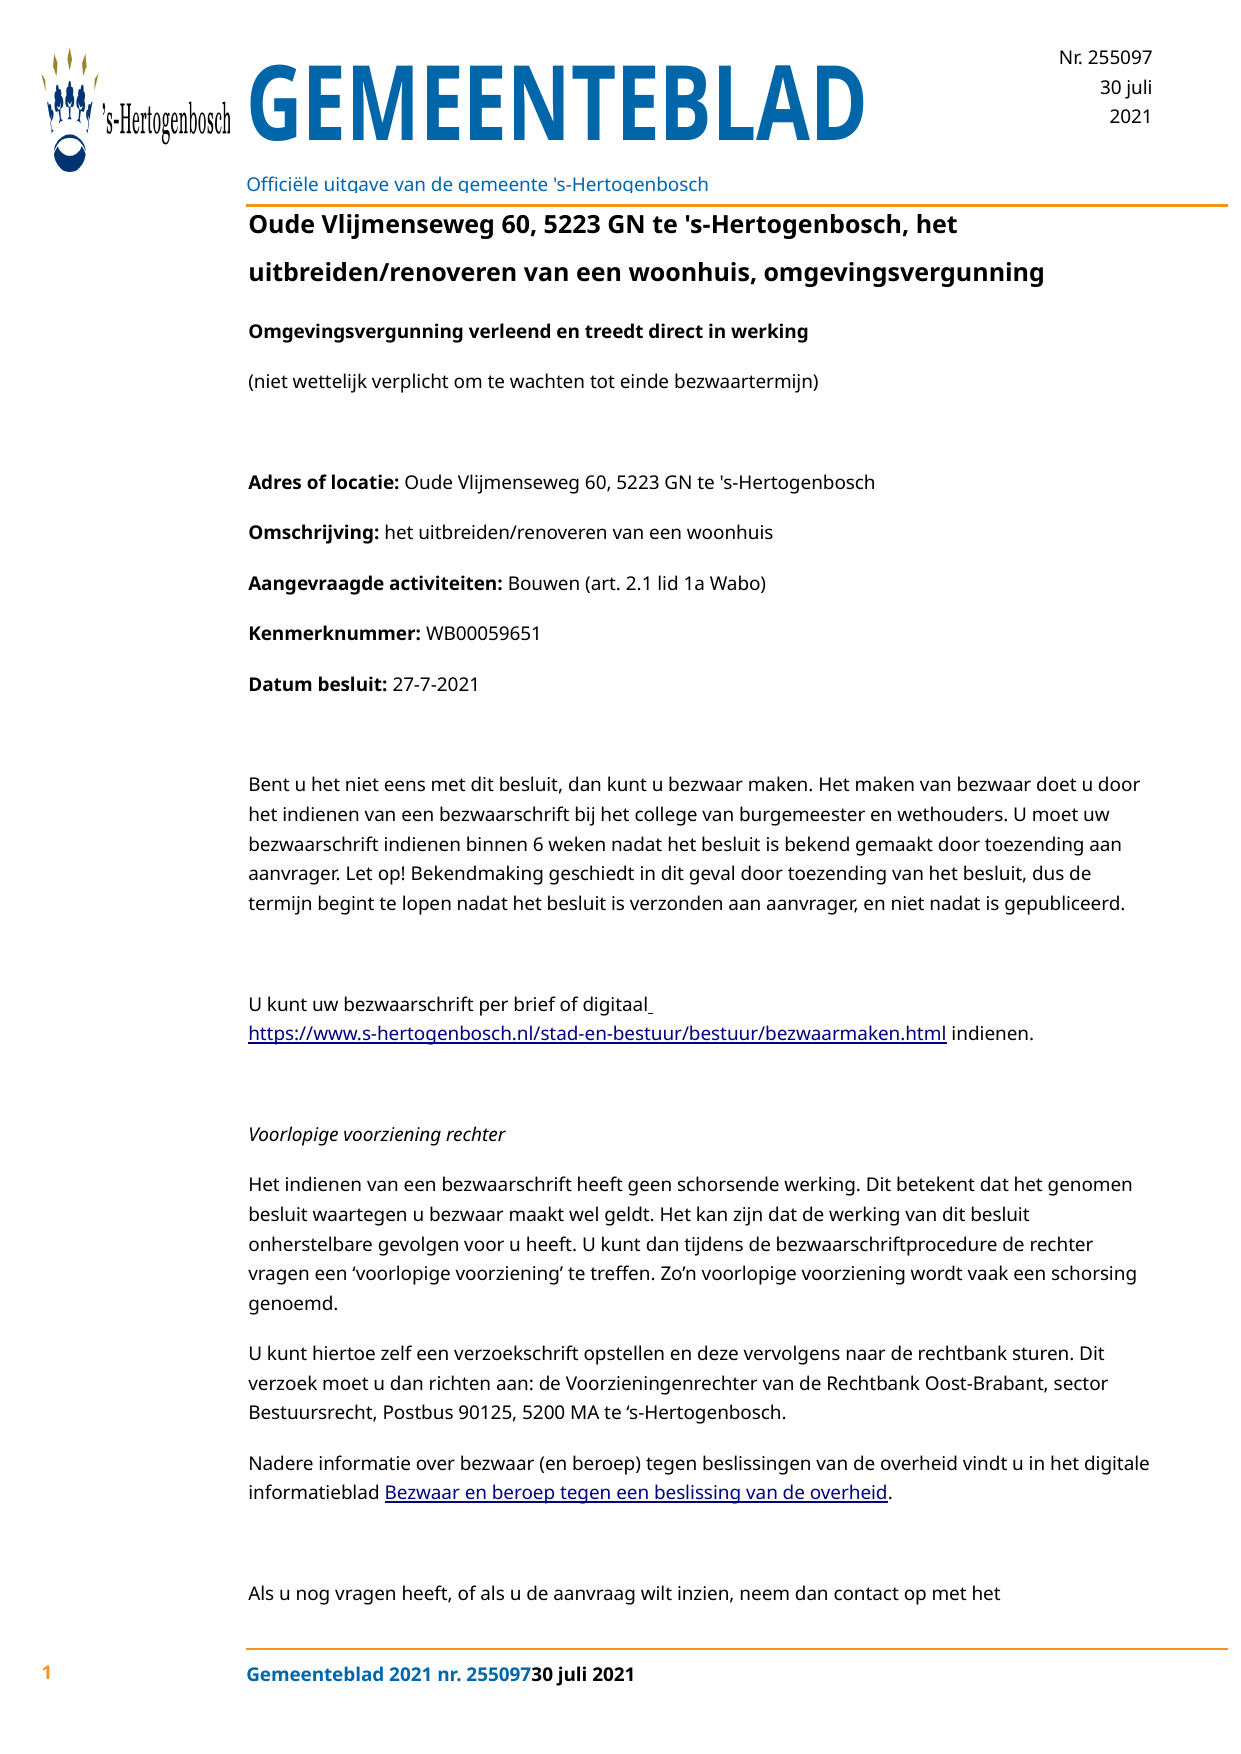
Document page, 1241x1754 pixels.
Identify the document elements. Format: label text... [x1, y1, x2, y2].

text Het indienen van een bezwaarschrift heeft geen schorsende werking. Dit betekent dat het genomen besluit waartegen u bezwaar maakt wel geldt. Het kan zijn dat de werking van dit besluit onherstelbare gevolgen voor u heeft. U kunt dan tijdens de bezwaarschriftprocedure de rechter vragen een ‘voorlopige voorziening’ te treffen. Zo’n voorlopige voorziening wordt vaak een schorsing genoemd. [248, 1172, 1152, 1316]
picture [41, 47, 231, 172]
text Aangevraagde activiteiten: Bouwen (art. 2.1 lid 1a Wabo) [248, 570, 1152, 596]
text Oude Vlijmenseweg 60, 5223 GN te 's-Hertogenbosch, het uitbreiden/renoveren van een woonhuis, omgevingsvergunning [248, 207, 1152, 288]
text Nadere informatie over bezwaar (en beroep) tegen beslissingen van de overheid vindt u in het digitale informatieblad Bezwaar en beroep tegen een beslissing van de overheid. [248, 1450, 1152, 1505]
text Adres of locatie: Oude Vlijmenseweg 60, 5223 GN te 's-Hertogenbosch [248, 469, 1152, 495]
text Datum besluit: 27-7-2021 [248, 671, 1152, 697]
text Als u nog vragen heeft, of als u de aanvraag wilt inzien, neem dan contact op met het [248, 1580, 1152, 1606]
text Kenmerknummer: WB00059651 [248, 620, 1152, 646]
text U kunt hiertoe zelf een verzoekschrift opstellen en deze vervolgens naar de rechtbank sturen. Dit verzoek moet u dan richten aan: de Voorzieningenrechter van de Rechtbank Oost-Brabant, sector Bestuursrecht, Postbus 90125, 5200 MA te ‘s-Hertogenbosch. [248, 1340, 1152, 1425]
text Omgevingsvergunning verleend en treedt direct in werking [248, 318, 1152, 344]
text U kunt uw bezwaarschrift per brief of digitaal https://www.s-hertogenbosch.nl/stad-en-bestuur/bestuur/bezwaarmaken.html indienen. [248, 991, 1152, 1046]
text (niet wettelijk verplicht om te wachten tot einde bezwaartermijn) [248, 368, 1152, 394]
text Bent u het niet eens met dit besluit, dan kunt u bezwaar maken. Het maken van bezwaar doet u door het indienen van een bezwaarschrift bij het college van burgemeester en wethouders. U moet uw bezwaarschrift indienen binnen 6 weken nadat het besluit is bekend gemaakt door toezending aan aanvrager. Let op! Bekendmaking geschiedt in dit geval door toezending van het besluit, dus de termijn begint te lopen nadat het besluit is verzonden aan aanvrager, en niet nadat is gepubliceerd. [248, 772, 1152, 916]
text Omschrijving: het uitbreiden/renoveren van een woonhuis [248, 519, 1152, 545]
text Voorlopige voorziening rechter [248, 1121, 1152, 1147]
